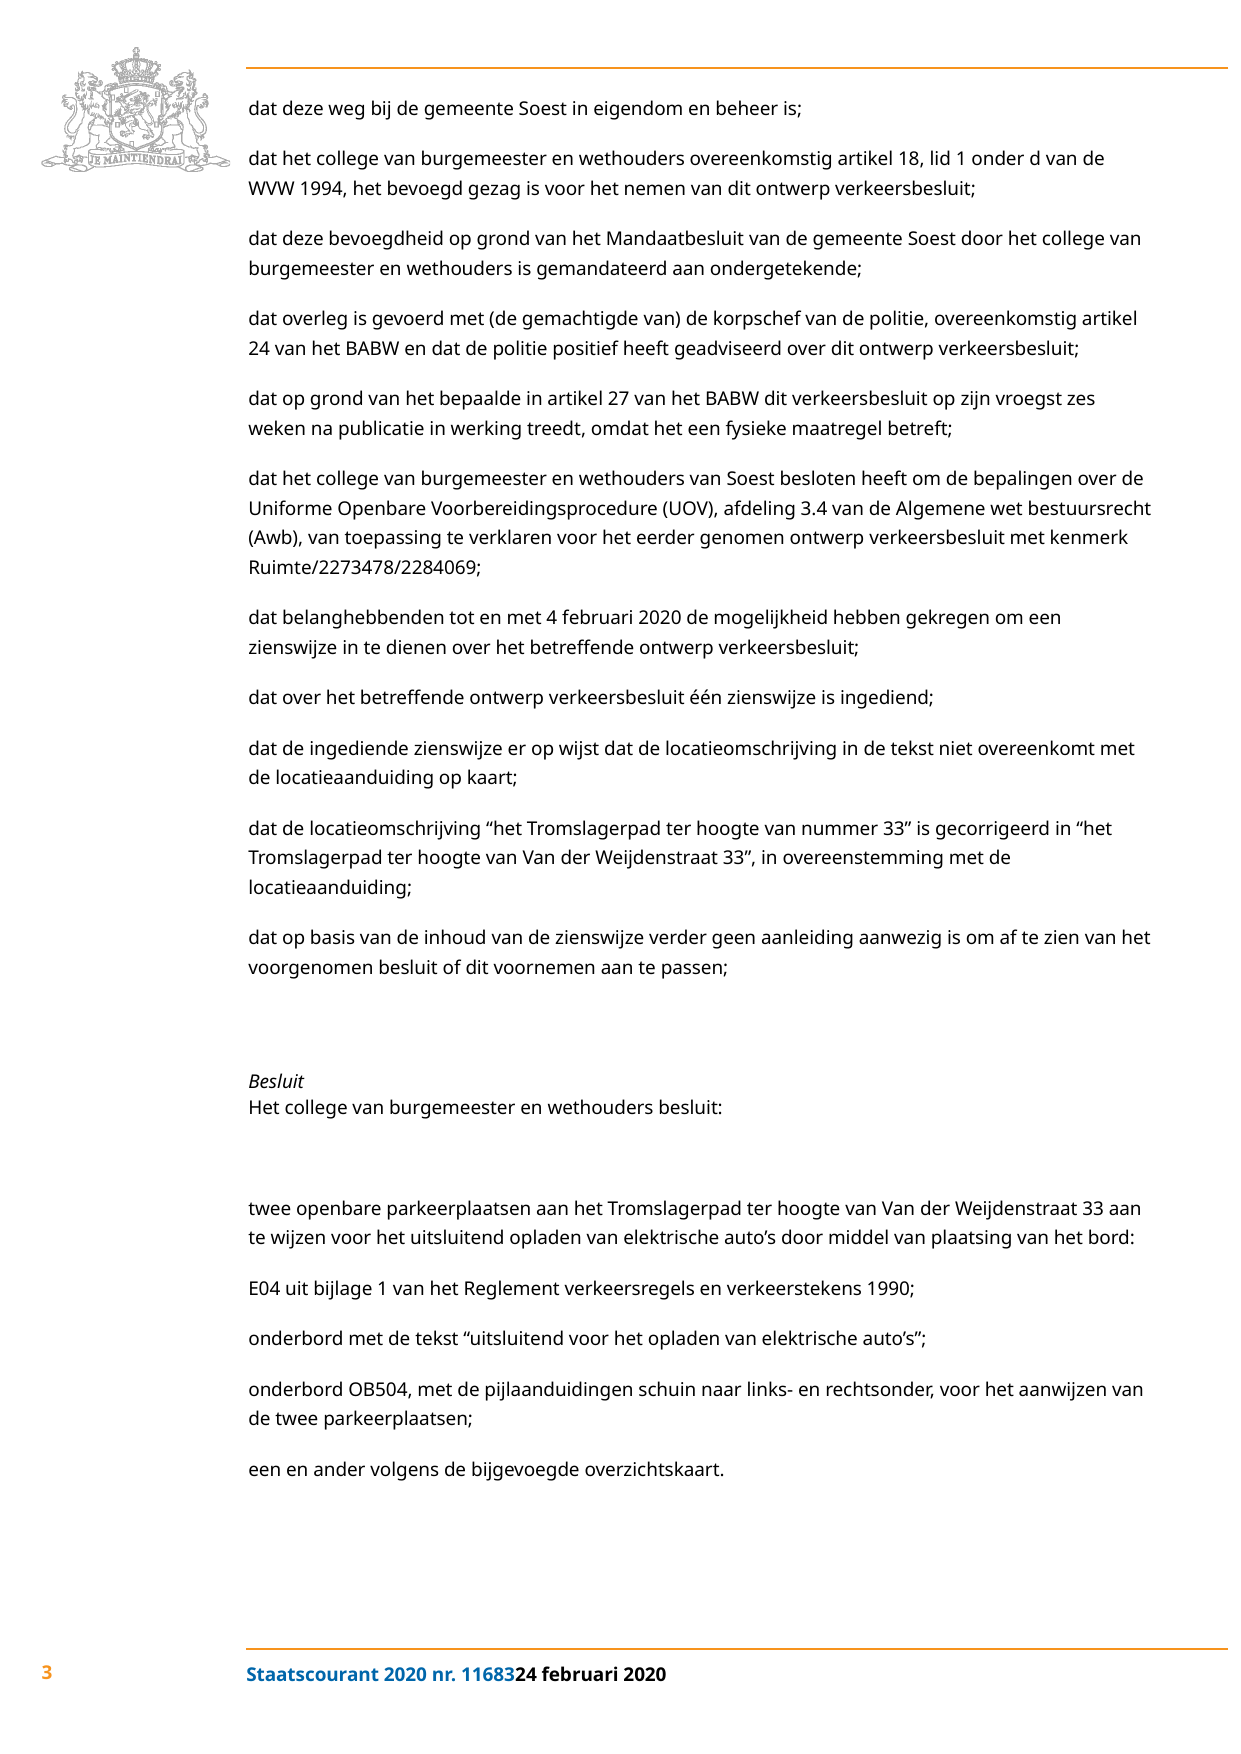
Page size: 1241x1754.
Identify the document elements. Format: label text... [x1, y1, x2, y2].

text dat overleg is gevoerd met (de gemachtigde van) de korpschef van de politie, overeenkomstig artikel 24 van het BABW en dat de politie positief heeft geadviseerd over dit ontwerp verkeersbesluit; [248, 305, 1152, 361]
text dat het college van burgemeester en wethouders overeenkomstig artikel 18, lid 1 onder d van de WVW 1994, het bevoegd gezag is voor het nemen van dit ontwerp verkeersbesluit; [248, 145, 1152, 201]
text dat de ingediende zienswijze er op wijst dat de locatieomschrijving in de tekst niet overeenkomt met de locatieaanduiding op kaart; [248, 735, 1152, 790]
text dat de locatieomschrijving “het Tromslagerpad ter hoogte van nummer 33” is gecorrigeerd in “het Tromslagerpad ter hoogte van Van der Weijdenstraat 33”, in overeenstemming met de locatieaanduiding; [248, 815, 1152, 900]
text Het college van burgemeester en wethouders besluit: [248, 1094, 1152, 1120]
text E04 uit bijlage 1 van het Reglement verkeersregels en verkeerstekens 1990; [248, 1275, 1152, 1301]
text dat over het betreffende ontwerp verkeersbesluit één zienswijze is ingediend; [248, 684, 1152, 710]
text dat het college van burgemeester en wethouders van Soest besloten heeft om de bepalingen over de Uniforme Openbare Voorbereidingsprocedure (UOV), afdeling 3.4 van de Algemene wet bestuursrecht (Awb), van toepassing te verklaren voor het eerder genomen ontwerp verkeersbesluit met kenmerk Ruimte/2273478/2284069; [248, 465, 1152, 580]
text Besluit [248, 1068, 1152, 1094]
text twee openbare parkeerplaatsen aan het Tromslagerpad ter hoogte van Van der Weijdenstraat 33 aan te wijzen voor het uitsluitend opladen van elektrische auto’s door middel van plaatsing van het bord: [248, 1195, 1152, 1250]
text onderbord OB504, met de pijlaanduidingen schuin naar links- en rechtsonder, voor het aanwijzen van de twee parkeerplaatsen; [248, 1376, 1152, 1431]
text een en ander volgens de bijgevoegde overzichtskaart. [248, 1456, 1152, 1481]
text dat op basis van de inhoud van de zienswijze verder geen aanleiding aanwezig is om af te zien van het voorgenomen besluit of dit voornemen aan te passen; [248, 924, 1152, 980]
text dat deze bevoegdheid op grond van het Mandaatbesluit van de gemeente Soest door het college van burgemeester en wethouders is gemandateerd aan ondergetekende; [248, 225, 1152, 281]
text dat deze weg bij de gemeente Soest in eigendom en beheer is; [248, 95, 1152, 121]
text dat belanghebbenden tot en met 4 februari 2020 de mogelijkheid hebben gekregen om een zienswijze in te dienen over het betreffende ontwerp verkeersbesluit; [248, 604, 1152, 660]
text onderbord met de tekst “uitsluitend voor het opladen van elektrische auto’s”; [248, 1325, 1152, 1351]
picture [41, 47, 231, 172]
text dat op grond van het bepaalde in artikel 27 van het BABW dit verkeersbesluit op zijn vroegst zes weken na publicatie in werking treedt, omdat het een fysieke maatregel betreft; [248, 385, 1152, 441]
